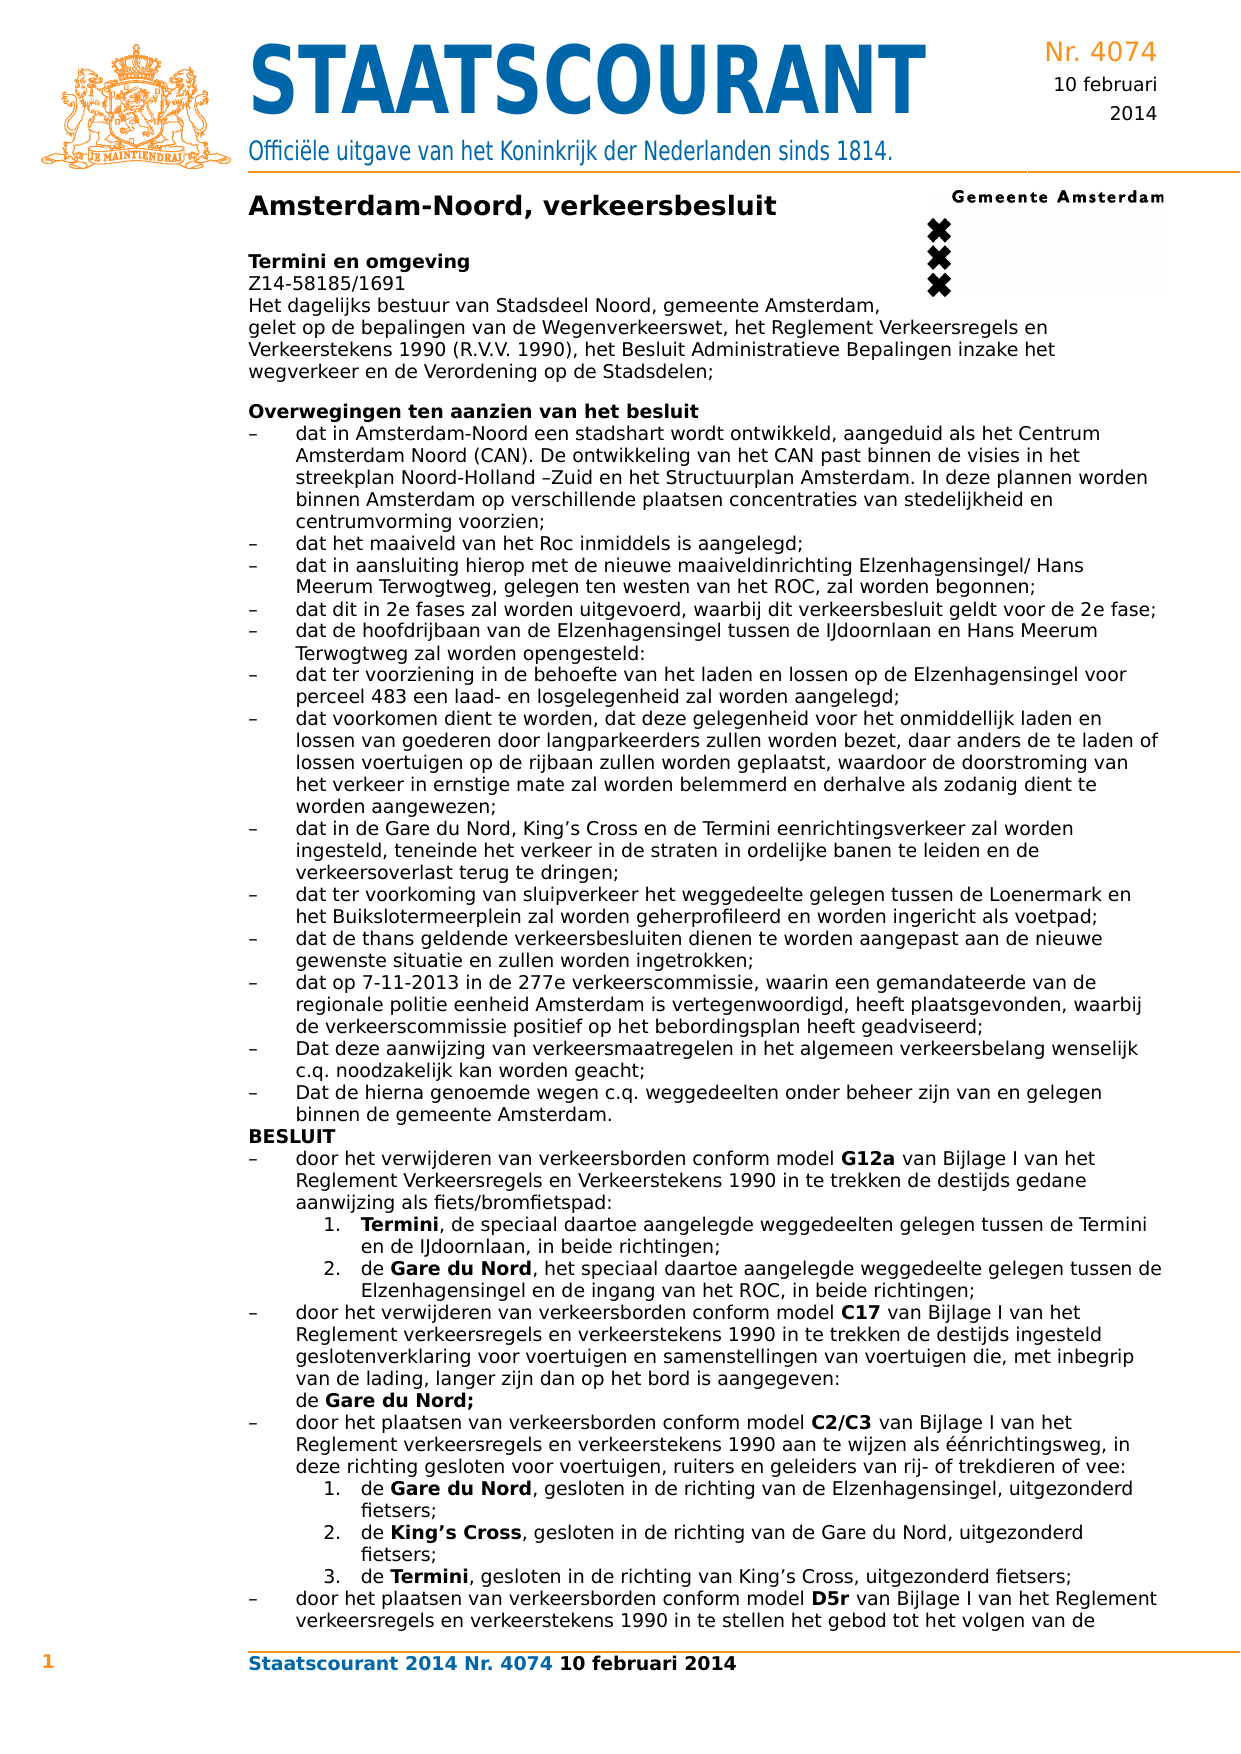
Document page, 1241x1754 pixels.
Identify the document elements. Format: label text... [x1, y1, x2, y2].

list door het plaatsen van verkeersborden conform model D5r van Bijlage I van het Reglement verkeersregels en verkeerstekens 1990 in te stellen het gebod tot het volgen van de [248, 1587, 1163, 1631]
subtitle Termini en omgeving [248, 251, 927, 273]
text BESLUIT [248, 1126, 1163, 1148]
list door het verwijderen van verkeersborden conform model G12a van Bijlage I van het Reglement Verkeersregels en Verkeerstekens 1990 in te trekken de destijds gedane aanwijzing als fiets/bromfietspad: [248, 1148, 1163, 1214]
list de Gare du Nord; [248, 1390, 1163, 1412]
list de Gare du Nord, gesloten in de richting van de Elzenhagensingel, uitgezonderd fietsers; [323, 1478, 1163, 1522]
list dat op 7-11-2013 in de 277e verkeerscommissie, waarin een gemandateerde van de regionale politie eenheid Amsterdam is vertegenwoordigd, heeft plaatsgevonden, waarbij de verkeerscommissie positief op het bebordingsplan heeft geadviseerd; [248, 972, 1163, 1038]
list dat ter voorkoming van sluipverkeer het weggedeelte gelegen tussen de Loenermark en het Buikslotermeerplein zal worden geherprofileerd en worden ingericht als voetpad; [248, 884, 1163, 928]
list dat in Amsterdam-Noord een stadshart wordt ontwikkeld, aangeduid als het Centrum Amsterdam Noord (CAN). De ontwikkeling van het CAN past binnen de visies in het streekplan Noord-Holland –Zuid en het Structuurplan Amsterdam. In deze plannen worden binnen Amsterdam op verschillende plaatsen concentraties van stedelijkheid en centrumvorming voorzien; [248, 423, 1163, 532]
list dat voorkomen dient te worden, dat deze gelegenheid voor het onmiddellijk laden en lossen van goederen door langparkeerders zullen worden bezet, daar anders de te laden of lossen voertuigen op de rijbaan zullen worden geplaatst, waardoor de doorstroming van het verkeer in ernstige mate zal worden belemmerd en derhalve als zodanig dient te worden aangewezen; [248, 708, 1163, 818]
list Dat de hierna genoemde wegen c.q. weggedeelten onder beheer zijn van en gelegen binnen de gemeente Amsterdam. [248, 1082, 1163, 1126]
text Het dagelijks bestuur van Stadsdeel Noord, gemeente Amsterdam, gelet op de bepalingen van de Wegenverkeerswet, het Reglement Verkeersregels en Verkeerstekens 1990 (R.V.V. 1990), het Besluit Administratieve Bepalingen inzake het wegverkeer en de Verordening op de Stadsdelen; [248, 295, 1163, 383]
picture [927, 190, 1164, 297]
list Termini, de speciaal daartoe aangelegde weggedeelten gelegen tussen de Termini en de IJdoornlaan, in beide richtingen; [323, 1214, 1163, 1258]
list dat ter voorziening in de behoefte van het laden en lossen op de Elzenhagensingel voor perceel 483 een laad- en losgelegenheid zal worden aangelegd; [248, 664, 1163, 708]
list dat dit in 2e fases zal worden uitgevoerd, waarbij dit verkeersbesluit geldt voor de 2e fase; [248, 598, 1163, 620]
list dat in aansluiting hierop met de nieuwe maaiveldinrichting Elzenhagensingel/ Hans Meerum Terwogtweg, gelegen ten westen van het ROC, zal worden begonnen; [248, 554, 1163, 598]
picture [41, 44, 231, 169]
list dat het maaiveld van het Roc inmiddels is aangelegd; [248, 532, 1163, 554]
list dat de thans geldende verkeersbesluiten dienen te worden aangepast aan de nieuwe gewenste situatie en zullen worden ingetrokken; [248, 928, 1163, 972]
subtitle Amsterdam-Noord, verkeersbesluit [248, 191, 927, 222]
subtitle Overwegingen ten aanzien van het besluit [248, 401, 1163, 423]
list de Gare du Nord, het speciaal daartoe aangelegde weggedeelte gelegen tussen de Elzenhagensingel en de ingang van het ROC, in beide richtingen; [323, 1258, 1163, 1302]
list door het plaatsen van verkeersborden conform model C2/C3 van Bijlage I van het Reglement verkeersregels en verkeerstekens 1990 aan te wijzen als éénrichtingsweg, in deze richting gesloten voor voertuigen, ruiters en geleiders van rij- of trekdieren of vee: [248, 1412, 1163, 1478]
list dat in de Gare du Nord, King’s Cross en de Termini eenrichtingsverkeer zal worden ingesteld, teneinde het verkeer in de straten in ordelijke banen te leiden en de verkeersoverlast terug te dringen; [248, 818, 1163, 884]
list door het verwijderen van verkeersborden conform model C17 van Bijlage I van het Reglement verkeersregels en verkeerstekens 1990 in te trekken de destijds ingesteld geslotenverklaring voor voertuigen en samenstellingen van voertuigen die, met inbegrip van de lading, langer zijn dan op het bord is aangegeven: [248, 1302, 1163, 1390]
text Z14-58185/1691 [248, 273, 927, 295]
list Dat deze aanwijzing van verkeersmaatregelen in het algemeen verkeersbelang wenselijk c.q. noodzakelijk kan worden geacht; [248, 1038, 1163, 1082]
list dat de hoofdrijbaan van de Elzenhagensingel tussen de IJdoornlaan en Hans Meerum Terwogtweg zal worden opengesteld: [248, 620, 1163, 664]
list de Termini, gesloten in de richting van King’s Cross, uitgezonderd fietsers; [323, 1566, 1163, 1587]
list de King’s Cross, gesloten in de richting van de Gare du Nord, uitgezonderd fietsers; [323, 1522, 1163, 1566]
